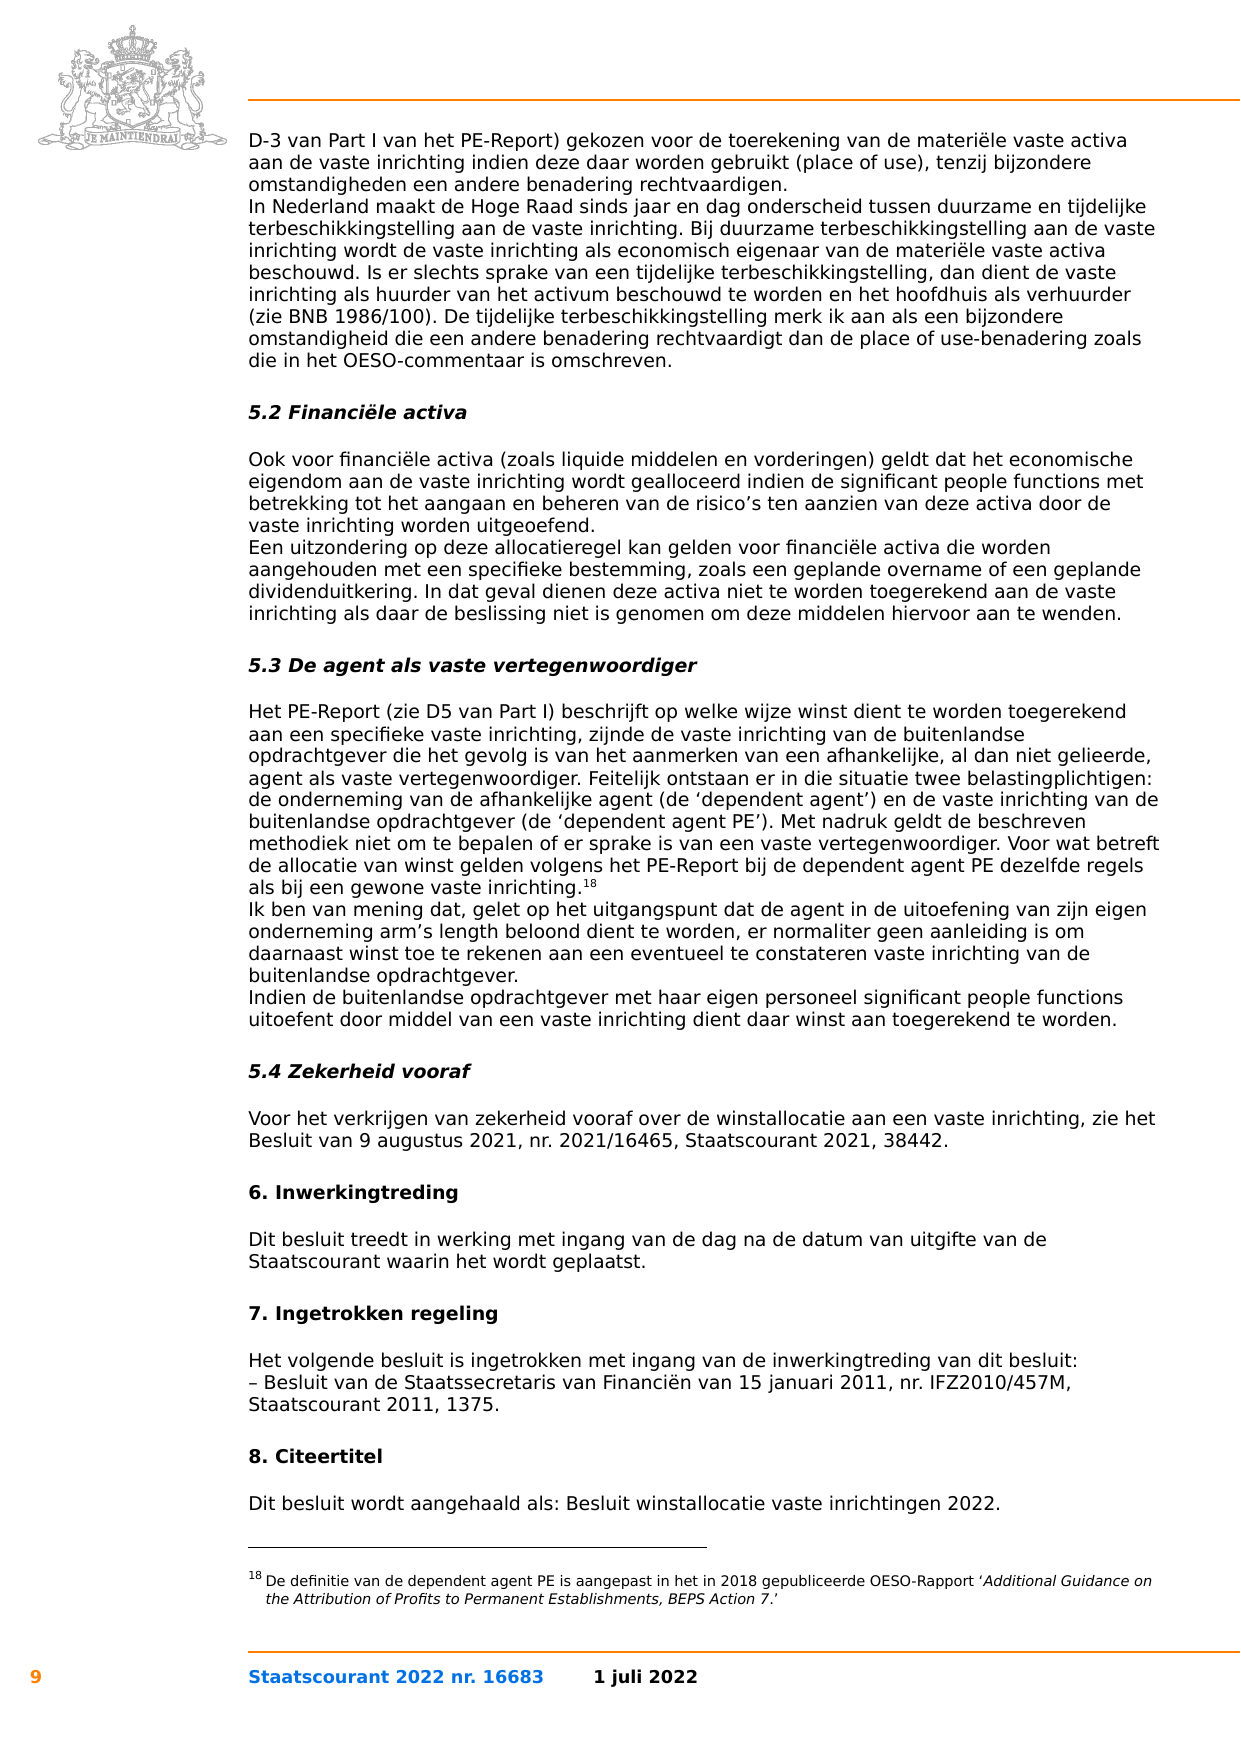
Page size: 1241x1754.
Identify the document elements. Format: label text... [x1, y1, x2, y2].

text Voor het verkrijgen van zekerheid vooraf over de winstallocatie aan een vaste inrichting, zie het Besluit van 9 augustus 2021, nr. 2021/16465, Staatscourant 2021, 38442. [248, 1108, 1163, 1152]
text Dit besluit treedt in werking met ingang van de dag na de datum van uitgifte van de Staatscourant waarin het wordt geplaatst. [248, 1229, 1163, 1273]
subtitle 5.4 Zekerheid vooraf [248, 1061, 1163, 1083]
text Een uitzondering op deze allocatieregel kan gelden voor financiële activa die worden aangehouden met een specifieke bestemming, zoals een geplande overname of een geplande dividenduitkering. In dat geval dienen deze activa niet te worden toegerekend aan de vaste inrichting als daar de beslissing niet is genomen om deze middelen hiervoor aan te wenden. [248, 537, 1163, 624]
text D-3 van Part I van het PE-Report) gekozen voor de toerekening van de materiële vaste activa aan de vaste inrichting indien deze daar worden gebruikt (place of use), tenzij bijzondere omstandigheden een andere benadering rechtvaardigen. [248, 130, 1163, 196]
text Dit besluit wordt aangehaald als: Besluit winstallocatie vaste inrichtingen 2022. [248, 1493, 1163, 1515]
text De definitie van de dependent agent PE is aangepast in het in 2018 gepubliceerde OESO-Rapport ‘Additional Guidance on the Attribution of Profits to Permanent Establishments, BEPS Action 7.’ [248, 1569, 1163, 1608]
text Het volgende besluit is ingetrokken met ingang van de inwerkingtreding van dit besluit: [248, 1350, 1163, 1372]
text In Nederland maakt de Hoge Raad sinds jaar en dag onderscheid tussen duurzame en tijdelijke terbeschikkingstelling aan de vaste inrichting. Bij duurzame terbeschikkingstelling aan de vaste inrichting wordt de vaste inrichting als economisch eigenaar van de materiële vaste activa beschouwd. Is er slechts sprake van een tijdelijke terbeschikkingstelling, dan dient de vaste inrichting als huurder van het activum beschouwd te worden en het hoofdhuis als verhuurder (zie BNB 1986/100). De tijdelijke terbeschikkingstelling merk ik aan als een bijzondere omstandigheid die een andere benadering rechtvaardigt dan de place of use-benadering zoals die in het OESO-commentaar is omschreven. [248, 196, 1163, 372]
text Het PE-Report (zie D5 van Part I) beschrijft op welke wijze winst dient te worden toegerekend aan een specifieke vaste inrichting, zijnde de vaste inrichting van de buitenlandse opdrachtgever die het gevolg is van het aanmerken van een afhankelijke, al dan niet gelieerde, agent als vaste vertegenwoordiger. Feitelijk ontstaan er in die situatie twee belastingplichtigen: de onderneming van de afhankelijke agent (de ‘dependent agent’) en de vaste inrichting van de buitenlandse opdrachtgever (de ‘dependent agent PE’). Met nadruk geldt de beschreven methodiek niet om te bepalen of er sprake is van een vaste vertegenwoordiger. Voor wat betreft de allocatie van winst gelden volgens het PE-Report bij de dependent agent PE dezelfde regels als bij een gewone vaste inrichting. [248, 701, 1163, 899]
subtitle 6. Inwerkingtreding [248, 1182, 1163, 1204]
text Indien de buitenlandse opdrachtgever met haar eigen personeel significant people functions uitoefent door middel van een vaste inrichting dient daar winst aan toegerekend te worden. [248, 987, 1163, 1031]
subtitle 8. Citeertitel [248, 1446, 1163, 1468]
text Ook voor financiële activa (zoals liquide middelen en vorderingen) geldt dat het economische eigendom aan de vaste inrichting wordt gealloceerd indien de significant people functions met betrekking tot het aangaan en beheren van de risico’s ten aanzien van deze activa door de vaste inrichting worden uitgeoefend. [248, 449, 1163, 537]
subtitle 5.3 De agent als vaste vertegenwoordiger [248, 654, 1163, 676]
text – Besluit van de Staatssecretaris van Financiën van 15 januari 2011, nr. IFZ2010/457M, Staatscourant 2011, 1375. [248, 1372, 1163, 1416]
subtitle 7. Ingetrokken regeling [248, 1303, 1163, 1325]
picture [38, 25, 227, 150]
text Ik ben van mening dat, gelet op het uitgangspunt dat de agent in de uitoefening van zijn eigen onderneming arm’s length beloond dient te worden, er normaliter geen aanleiding is om daarnaast winst toe te rekenen aan een eventueel te constateren vaste inrichting van de buitenlandse opdrachtgever. [248, 899, 1163, 987]
subtitle 5.2 Financiële activa [248, 402, 1163, 424]
